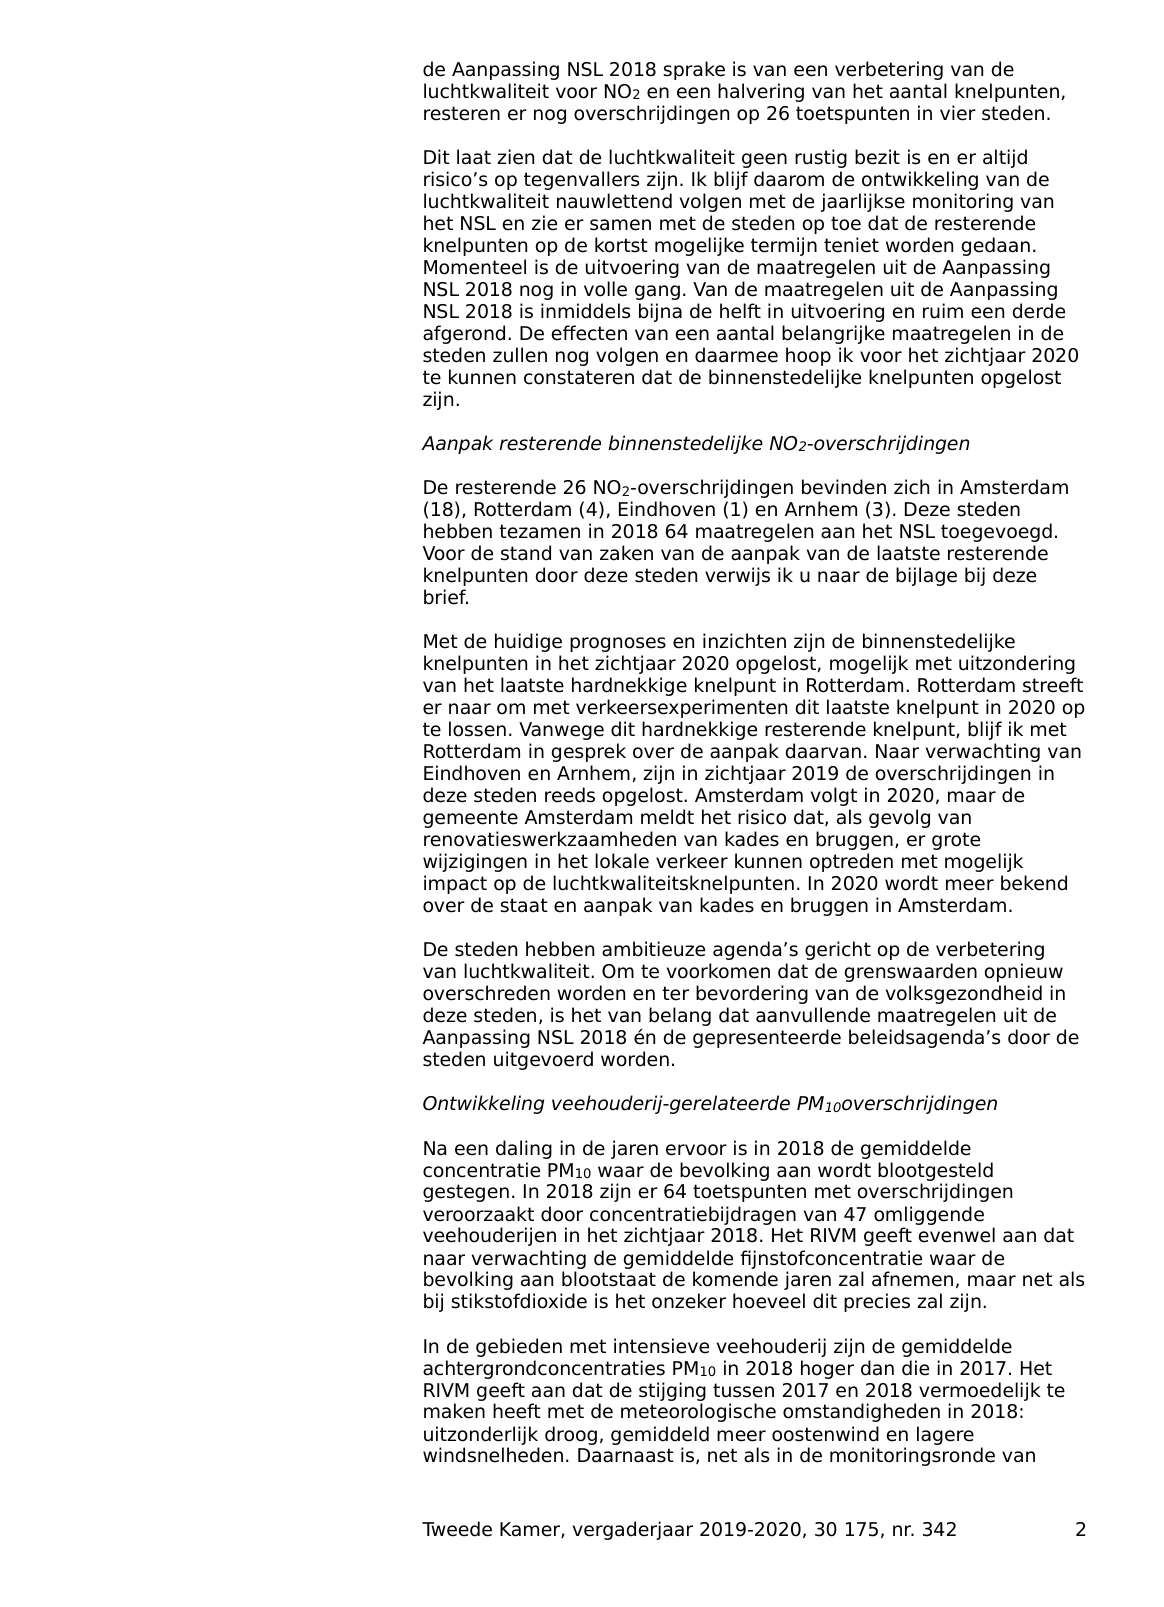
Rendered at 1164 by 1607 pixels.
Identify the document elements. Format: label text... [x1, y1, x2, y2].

text de Aanpassing NSL 2018 sprake is van een verbetering van de luchtkwaliteit voor NO2 en een halvering van het aantal knelpunten, resteren er nog overschrijdingen op 26 toetspunten in vier steden. [422, 59, 1087, 125]
subtitle Aanpak resterende binnenstedelijke NO2-overschrijdingen [422, 433, 1087, 455]
text De resterende 26 NO2-overschrijdingen bevinden zich in Amsterdam (18), Rotterdam (4), Eindhoven (1) en Arnhem (3). Deze steden hebben tezamen in 2018 64 maatregelen aan het NSL toegevoegd. Voor de stand van zaken van de aanpak van de laatste resterende knelpunten door deze steden verwijs ik u naar de bijlage bij deze brief. [422, 477, 1087, 609]
text Dit laat zien dat de luchtkwaliteit geen rustig bezit is en er altijd risico’s op tegenvallers zijn. Ik blijf daarom de ontwikkeling van de luchtkwaliteit nauwlettend volgen met de jaarlijkse monitoring van het NSL en zie er samen met de steden op toe dat de resterende knelpunten op de kortst mogelijke termijn teniet worden gedaan. Momenteel is de uitvoering van de maatregelen uit de Aanpassing NSL 2018 nog in volle gang. Van de maatregelen uit de Aanpassing NSL 2018 is inmiddels bijna de helft in uitvoering en ruim een derde afgerond. De effecten van een aantal belangrijke maatregelen in de steden zullen nog volgen en daarmee hoop ik voor het zichtjaar 2020 te kunnen constateren dat de binnenstedelijke knelpunten opgelost zijn. [422, 147, 1087, 411]
text Met de huidige prognoses en inzichten zijn de binnenstedelijke knelpunten in het zichtjaar 2020 opgelost, mogelijk met uitzondering van het laatste hardnekkige knelpunt in Rotterdam. Rotterdam streeft er naar om met verkeersexperimenten dit laatste knelpunt in 2020 op te lossen. Vanwege dit hardnekkige resterende knelpunt, blijf ik met Rotterdam in gesprek over de aanpak daarvan. Naar verwachting van Eindhoven en Arnhem, zijn in zichtjaar 2019 de overschrijdingen in deze steden reeds opgelost. Amsterdam volgt in 2020, maar de gemeente Amsterdam meldt het risico dat, als gevolg van renovatieswerkzaamheden van kades en bruggen, er grote wijzigingen in het lokale verkeer kunnen optreden met mogelijk impact op de luchtkwaliteitsknelpunten. In 2020 wordt meer bekend over de staat en aanpak van kades en bruggen in Amsterdam. [422, 631, 1087, 917]
text Na een daling in de jaren ervoor is in 2018 de gemiddelde concentratie PM10 waar de bevolking aan wordt blootgesteld gestegen. In 2018 zijn er 64 toetspunten met overschrijdingen veroorzaakt door concentratiebijdragen van 47 omliggende veehouderijen in het zichtjaar 2018. Het RIVM geeft evenwel aan dat naar verwachting de gemiddelde fijnstofconcentratie waar de bevolking aan blootstaat de komende jaren zal afnemen, maar net als bij stikstofdioxide is het onzeker hoeveel dit precies zal zijn. [422, 1137, 1087, 1313]
text In de gebieden met intensieve veehouderij zijn de gemiddelde achtergrondconcentraties PM10 in 2018 hoger dan die in 2017. Het RIVM geeft aan dat de stijging tussen 2017 en 2018 vermoedelijk te maken heeft met de meteorologische omstandigheden in 2018: uitzonderlijk droog, gemiddeld meer oostenwind en lagere windsnelheden. Daarnaast is, net als in de monitoringsronde van [422, 1336, 1087, 1467]
text De steden hebben ambitieuze agenda’s gericht op de verbetering van luchtkwaliteit. Om te voorkomen dat de grenswaarden opnieuw overschreden worden en ter bevordering van de volksgezondheid in deze steden, is het van belang dat aanvullende maatregelen uit de Aanpassing NSL 2018 én de gepresenteerde beleidsagenda’s door de steden uitgevoerd worden. [422, 939, 1087, 1071]
subtitle Ontwikkeling veehouderij-gerelateerde PM10overschrijdingen [422, 1093, 1087, 1115]
